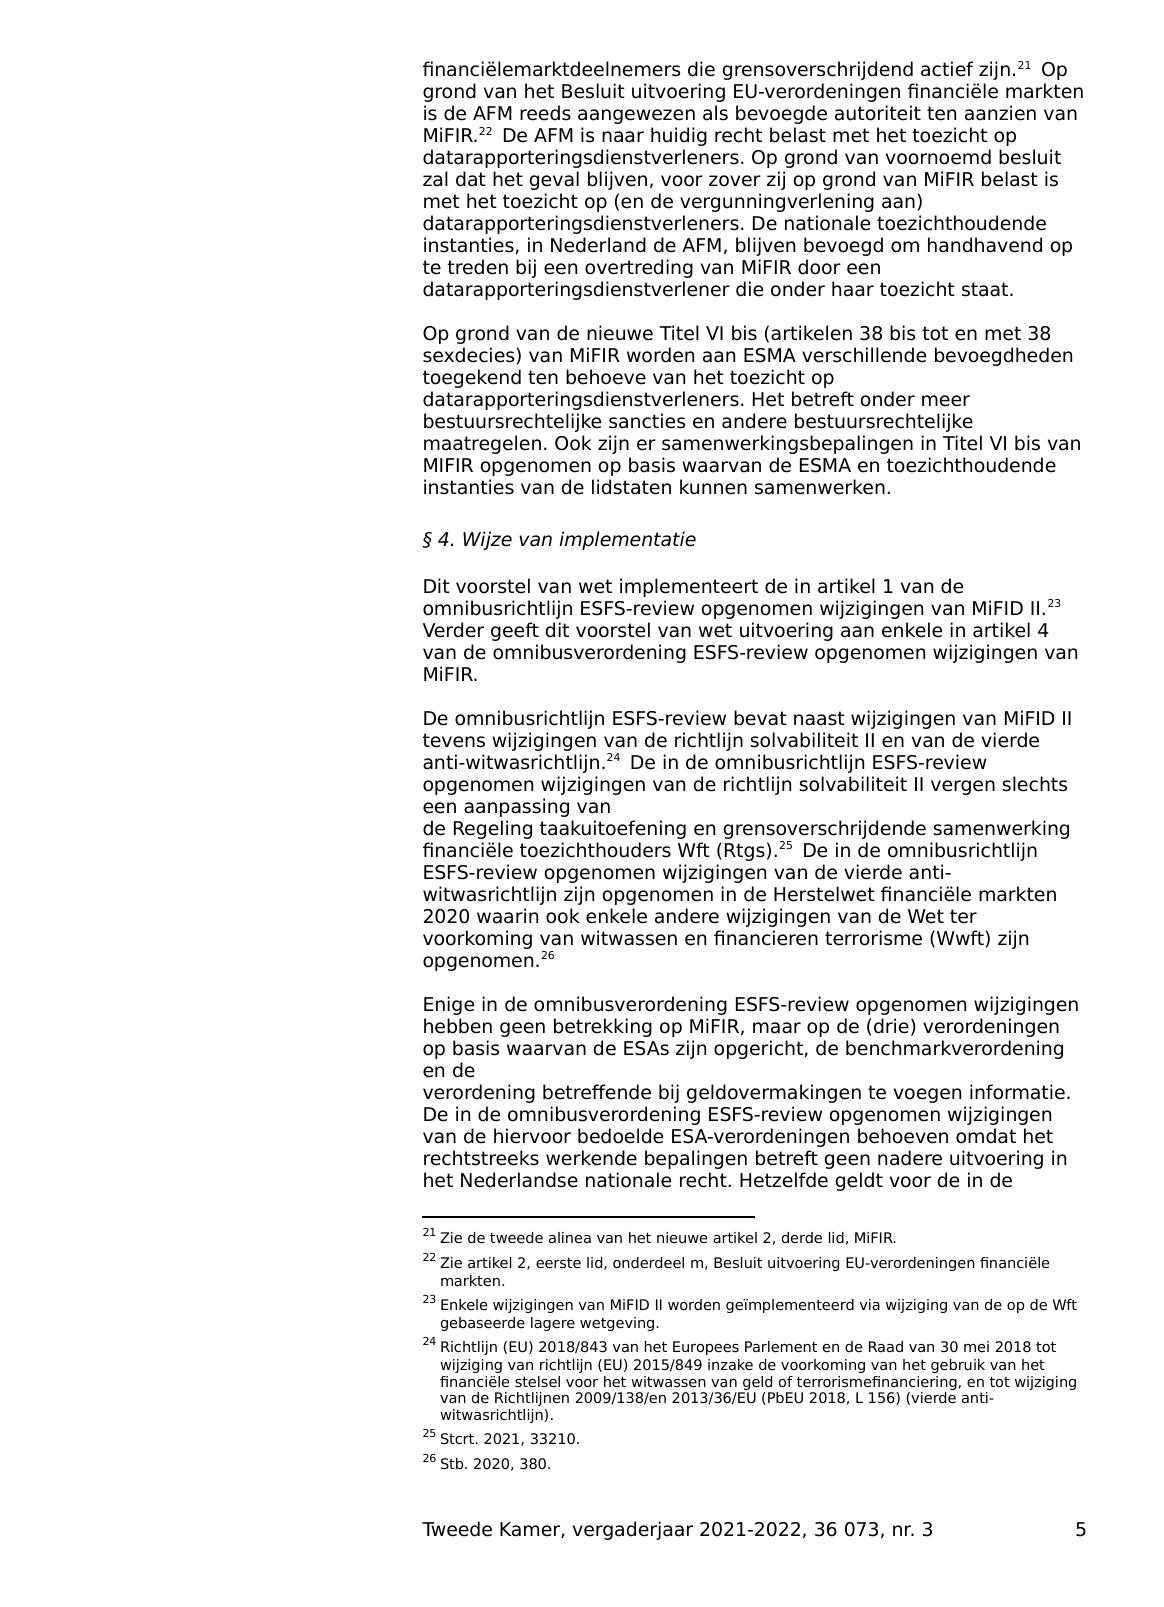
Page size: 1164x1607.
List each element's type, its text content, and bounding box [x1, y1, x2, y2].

text Dit voorstel van wet implementeert de in artikel 1 van de omnibusrichtlijn ESFS-review opgenomen wijzigingen van MiFID II. Verder geeft dit voorstel van wet uitvoering aan enkele in artikel 4 van de omnibusverordening ESFS-review opgenomen wijzigingen van MiFIR. [422, 576, 1087, 686]
text financiëlemarktdeelnemers die grensoverschrijdend actief zijn. Op grond van het Besluit uitvoering EU-verordeningen financiële markten is de AFM reeds aangewezen als bevoegde autoriteit ten aanzien van MiFIR. De AFM is naar huidig recht belast met het toezicht op datarapporteringsdienstverleners. Op grond van voornoemd besluit zal dat het geval blijven, voor zover zij op grond van MiFIR belast is met het toezicht op (en de vergunningverlening aan) datarapporteringsdienstverleners. De nationale toezichthoudende instanties, in Nederland de AFM, blijven bevoegd om handhavend op te treden bij een overtreding van MiFIR door een datarapporteringsdienstverlener die onder haar toezicht staat. [422, 59, 1087, 301]
text De omnibusrichtlijn ESFS-review bevat naast wijzigingen van MiFID II tevens wijzigingen van de richtlijn solvabiliteit II en van de vierde anti-witwasrichtlijn. De in de omnibusrichtlijn ESFS-review opgenomen wijzigingen van de richtlijn solvabiliteit II vergen slechts een aanpassing van [422, 708, 1087, 818]
subtitle § 4. Wijze van implementatie [422, 529, 1087, 551]
text Enige in de omnibusverordening ESFS-review opgenomen wijzigingen hebben geen betrekking op MiFIR, maar op de (drie) verordeningen op basis waarvan de ESAs zijn opgericht, de benchmarkverordening en de [422, 994, 1087, 1082]
text Richtlijn (EU) 2018/843 van het Europees Parlement en de Raad van 30 mei 2018 tot wijziging van richtlijn (EU) 2015/849 inzake de voorkoming van het gebruik van het financiële stelsel voor het witwassen van geld of terrorismefinanciering, en tot wijziging van de Richtlijnen 2009/138/en 2013/36/EU (PbEU 2018, L 156) (vierde anti-witwasrichtlijn). [422, 1335, 1087, 1424]
text Enkele wijzigingen van MiFID II worden geïmplementeerd via wijziging van de op de Wft gebaseerde lagere wetgeving. [422, 1293, 1087, 1332]
text Op grond van de nieuwe Titel VI bis (artikelen 38 bis tot en met 38 sexdecies) van MiFIR worden aan ESMA verschillende bevoegdheden toegekend ten behoeve van het toezicht op datarapporteringsdienstverleners. Het betreft onder meer bestuursrechtelijke sancties en andere bestuursrechtelijke maatregelen. Ook zijn er samenwerkingsbepalingen in Titel VI bis van MIFIR opgenomen op basis waarvan de ESMA en toezichthoudende instanties van de lidstaten kunnen samenwerken. [422, 323, 1087, 499]
text de Regeling taakuitoefening en grensoverschrijdende samenwerking financiële toezichthouders Wft (Rtgs). De in de omnibusrichtlijn ESFS-review opgenomen wijzigingen van de vierde anti-witwasrichtlijn zijn opgenomen in de Herstelwet financiële markten 2020 waarin ook enkele andere wijzigingen van de Wet ter voorkoming van witwassen en financieren terrorisme (Wwft) zijn opgenomen. [422, 818, 1087, 972]
text Zie artikel 2, eerste lid, onderdeel m, Besluit uitvoering EU-verordeningen financiële markten. [422, 1251, 1087, 1290]
text Stb. 2020, 380. [422, 1452, 1087, 1474]
text Zie de tweede alinea van het nieuwe artikel 2, derde lid, MiFIR. [422, 1226, 1087, 1248]
text verordening betreffende bij geldovermakingen te voegen informatie. De in de omnibusverordening ESFS-review opgenomen wijzigingen van de hiervoor bedoelde ESA-verordeningen behoeven omdat het rechtstreeks werkende bepalingen betreft geen nadere uitvoering in het Nederlandse nationale recht. Hetzelfde geldt voor de in de [422, 1082, 1087, 1192]
text Stcrt. 2021, 33210. [422, 1427, 1087, 1449]
